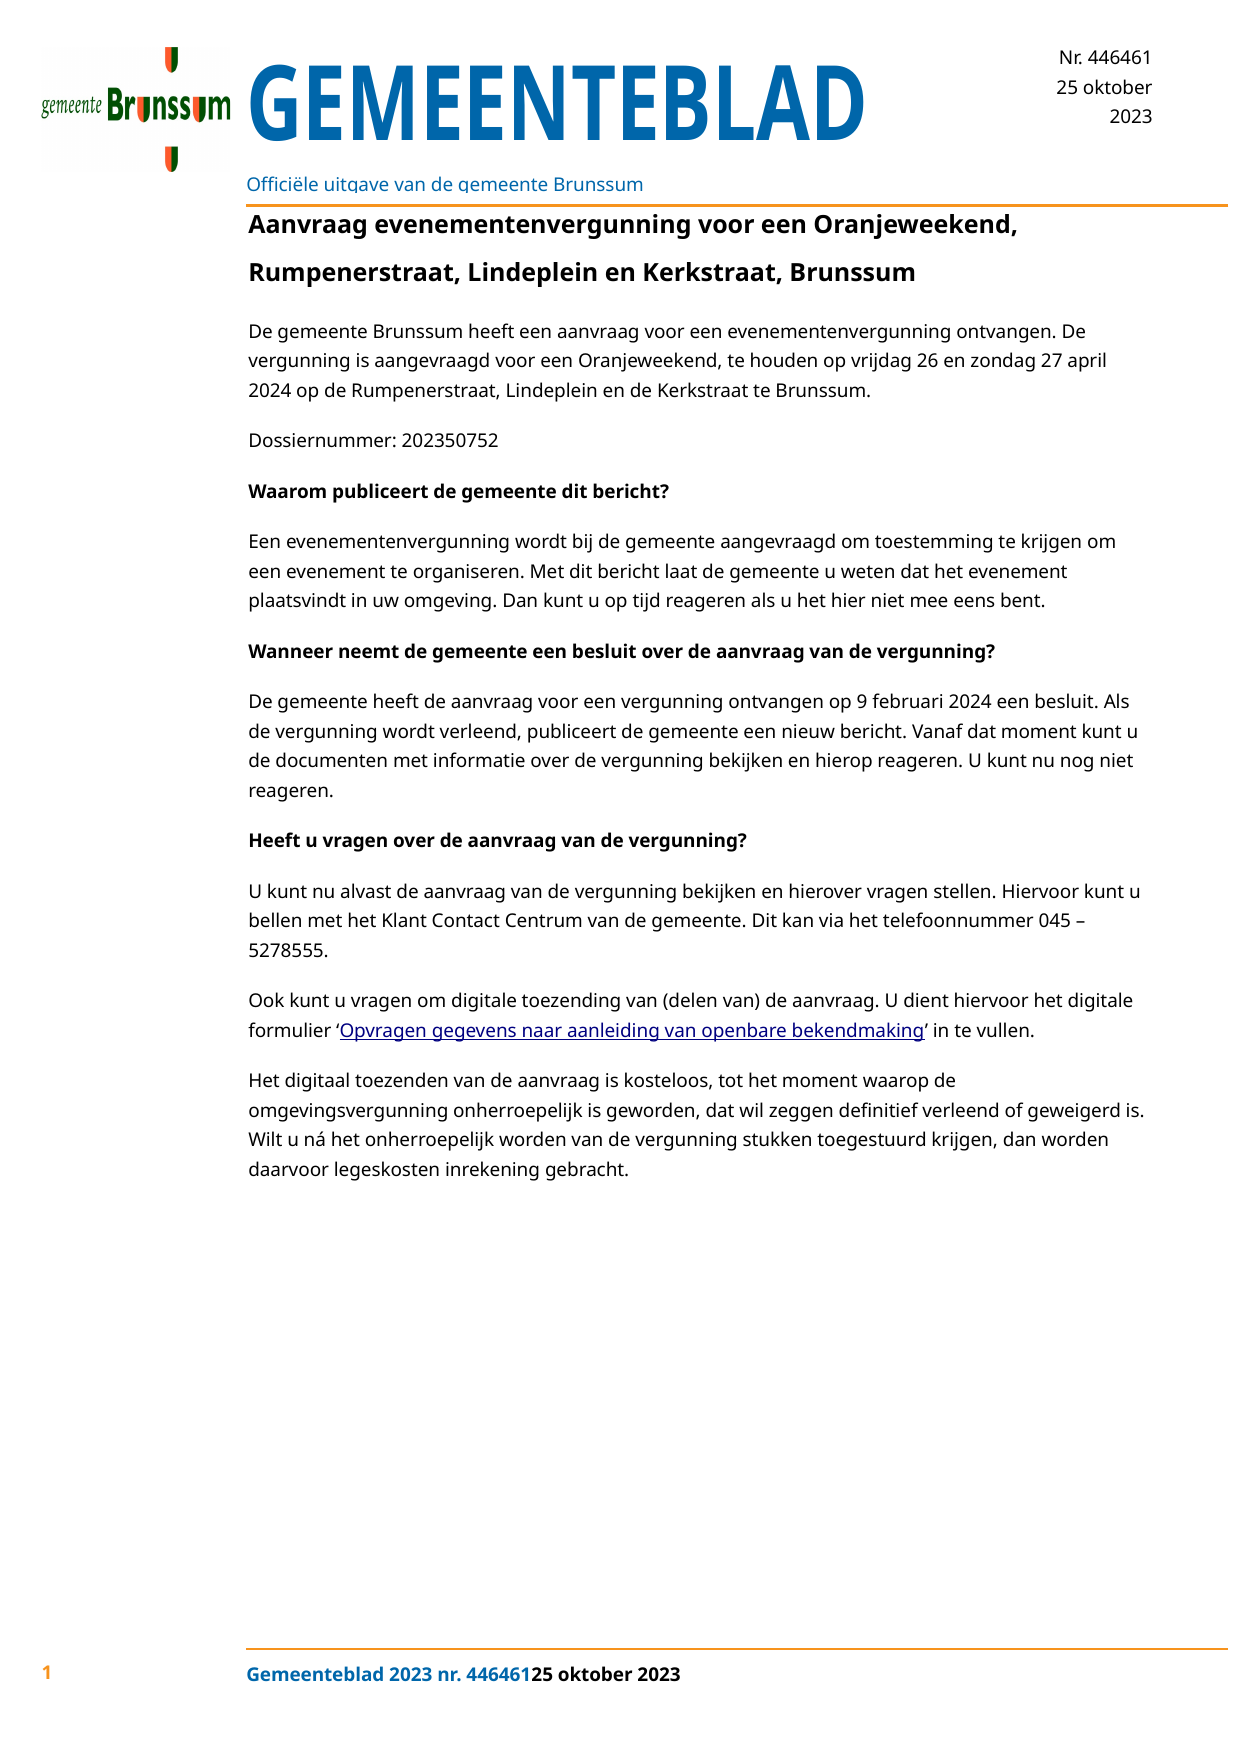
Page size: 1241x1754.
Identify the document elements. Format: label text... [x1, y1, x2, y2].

text Dossiernummer: 202350752 [248, 427, 1152, 453]
text U kunt nu alvast de aanvraag van de vergunning bekijken en hierover vragen stellen. Hiervoor kunt u bellen met het Klant Contact Centrum van de gemeente. Dit kan via het telefoonnummer 045 – 5278555. [248, 878, 1152, 963]
text Waarom publiceert de gemeente dit bericht? [248, 478, 1152, 504]
text Een evenementenvergunning wordt bij de gemeente aangevraagd om toestemming te krijgen om een evenement te organiseren. Met dit bericht laat de gemeente u weten dat het evenement plaatsvindt in uw omgeving. Dan kunt u op tijd reageren als u het hier niet mee eens bent. [248, 528, 1152, 613]
text Heeft u vragen over de aanvraag van de vergunning? [248, 827, 1152, 853]
picture [41, 47, 231, 172]
text Aanvraag evenementenvergunning voor een Oranjeweekend, Rumpenerstraat, Lindeplein en Kerkstraat, Brunssum [248, 207, 1152, 288]
text Wanneer neemt de gemeente een besluit over de aanvraag van de vergunning? [248, 638, 1152, 664]
text De gemeente heeft de aanvraag voor een vergunning ontvangen op 9 februari 2024 een besluit. Als de vergunning wordt verleend, publiceert de gemeente een nieuw bericht. Vanaf dat moment kunt u de documenten met informatie over de vergunning bekijken en hierop reageren. U kunt nu nog niet reageren. [248, 688, 1152, 803]
text Het digitaal toezenden van de aanvraag is kosteloos, tot het moment waarop de omgevingsvergunning onherroepelijk is geworden, dat wil zeggen definitief verleend of geweigerd is. Wilt u ná het onherroepelijk worden van de vergunning stukken toegestuurd krijgen, dan worden daarvoor legeskosten inrekening gebracht. [248, 1067, 1152, 1182]
text Ook kunt u vragen om digitale toezending van (delen van) de aanvraag. U dient hiervoor het digitale formulier ‘Opvragen gegevens naar aanleiding van openbare bekendmaking’ in te vullen. [248, 987, 1152, 1043]
text De gemeente Brunssum heeft een aanvraag voor een evenementenvergunning ontvangen. De vergunning is aangevraagd voor een Oranjeweekend, te houden op vrijdag 26 en zondag 27 april 2024 op de Rumpenerstraat, Lindeplein en de Kerkstraat te Brunssum. [248, 318, 1152, 403]
